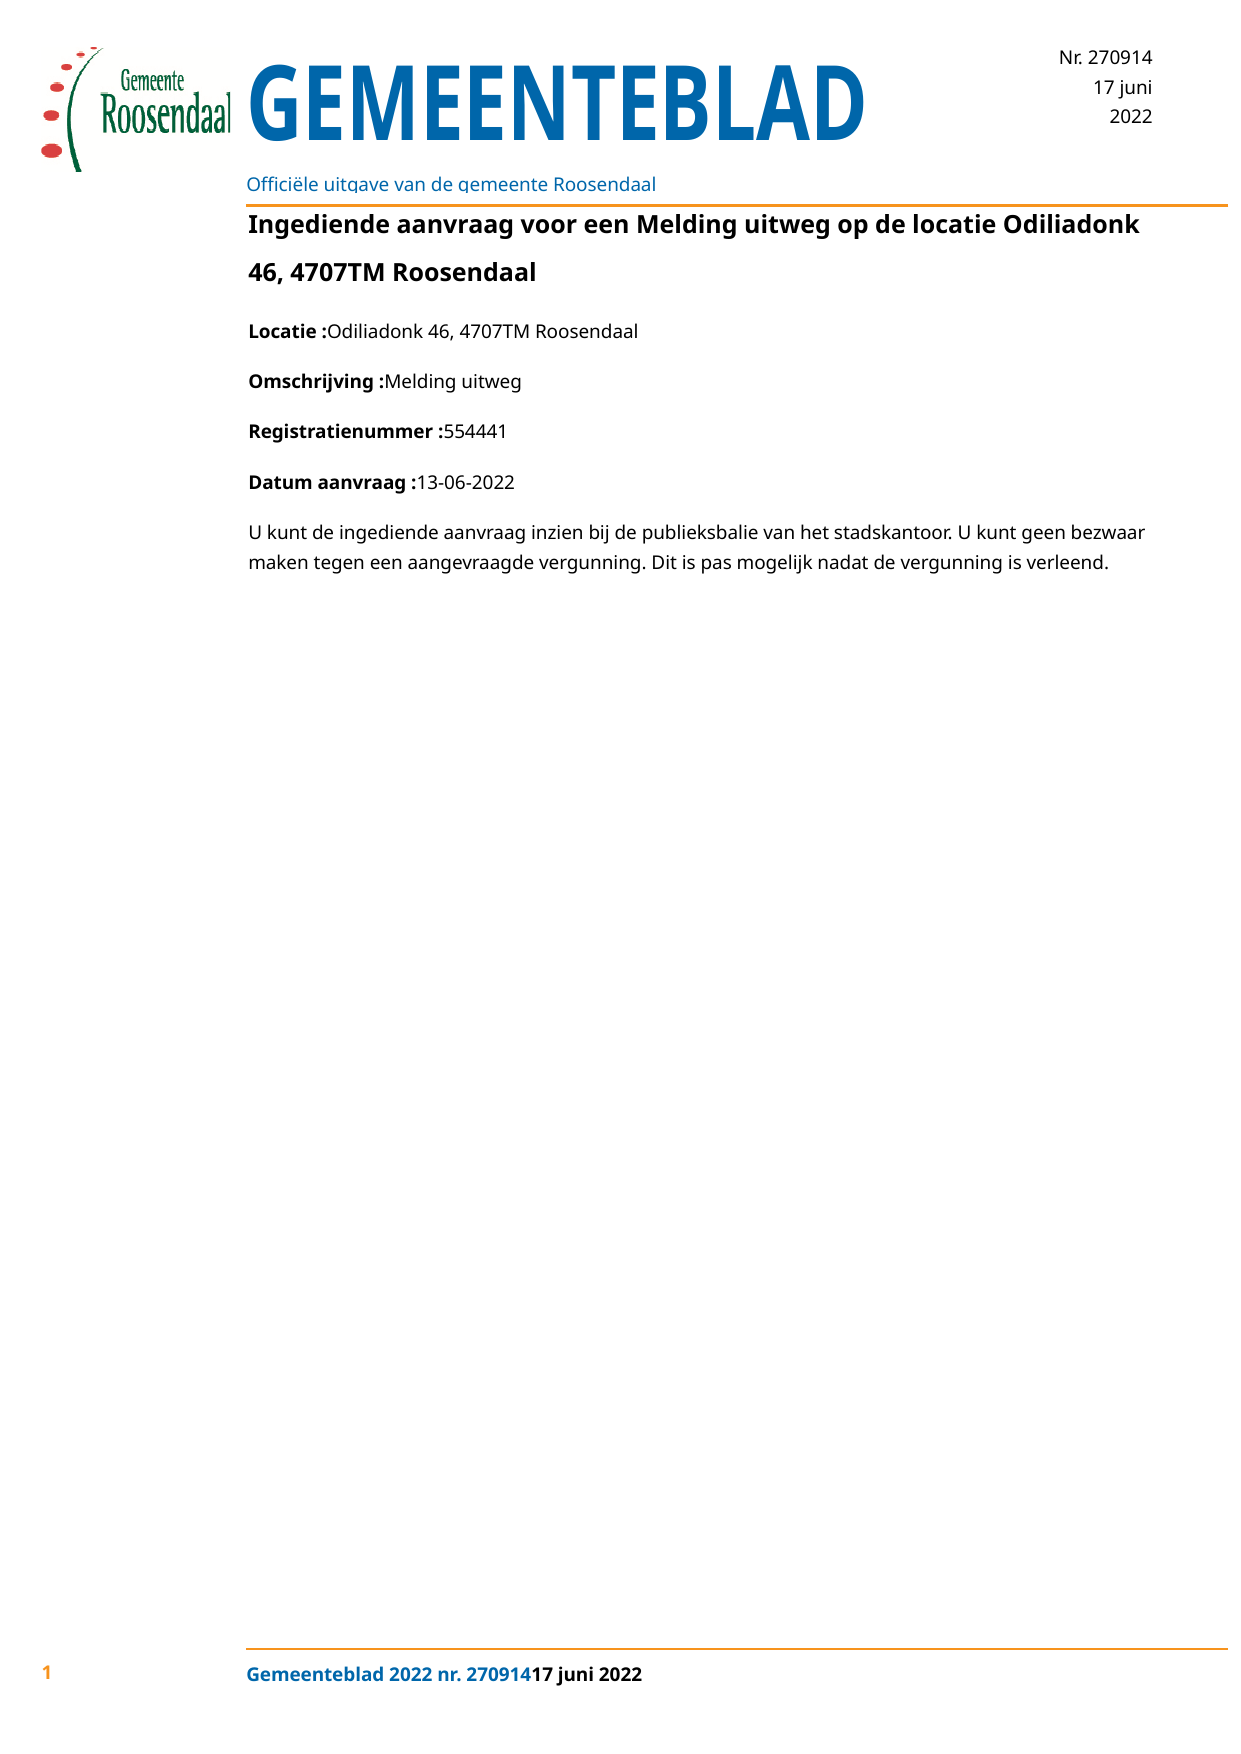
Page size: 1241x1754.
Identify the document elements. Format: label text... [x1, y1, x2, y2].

picture [41, 47, 231, 172]
text Omschrijving :Melding uitweg [248, 368, 1152, 394]
text Datum aanvraag :13-06-2022 [248, 469, 1152, 495]
text U kunt de ingediende aanvraag inzien bij de publieksbalie van het stadskantoor. U kunt geen bezwaar maken tegen een aangevraagde vergunning. Dit is pas mogelijk nadat de vergunning is verleend. [248, 519, 1152, 575]
text Ingediende aanvraag voor een Melding uitweg op de locatie Odiliadonk 46, 4707TM Roosendaal [248, 207, 1152, 288]
text Locatie :Odiliadonk 46, 4707TM Roosendaal [248, 318, 1152, 344]
text Registratienummer :554441 [248, 419, 1152, 444]
